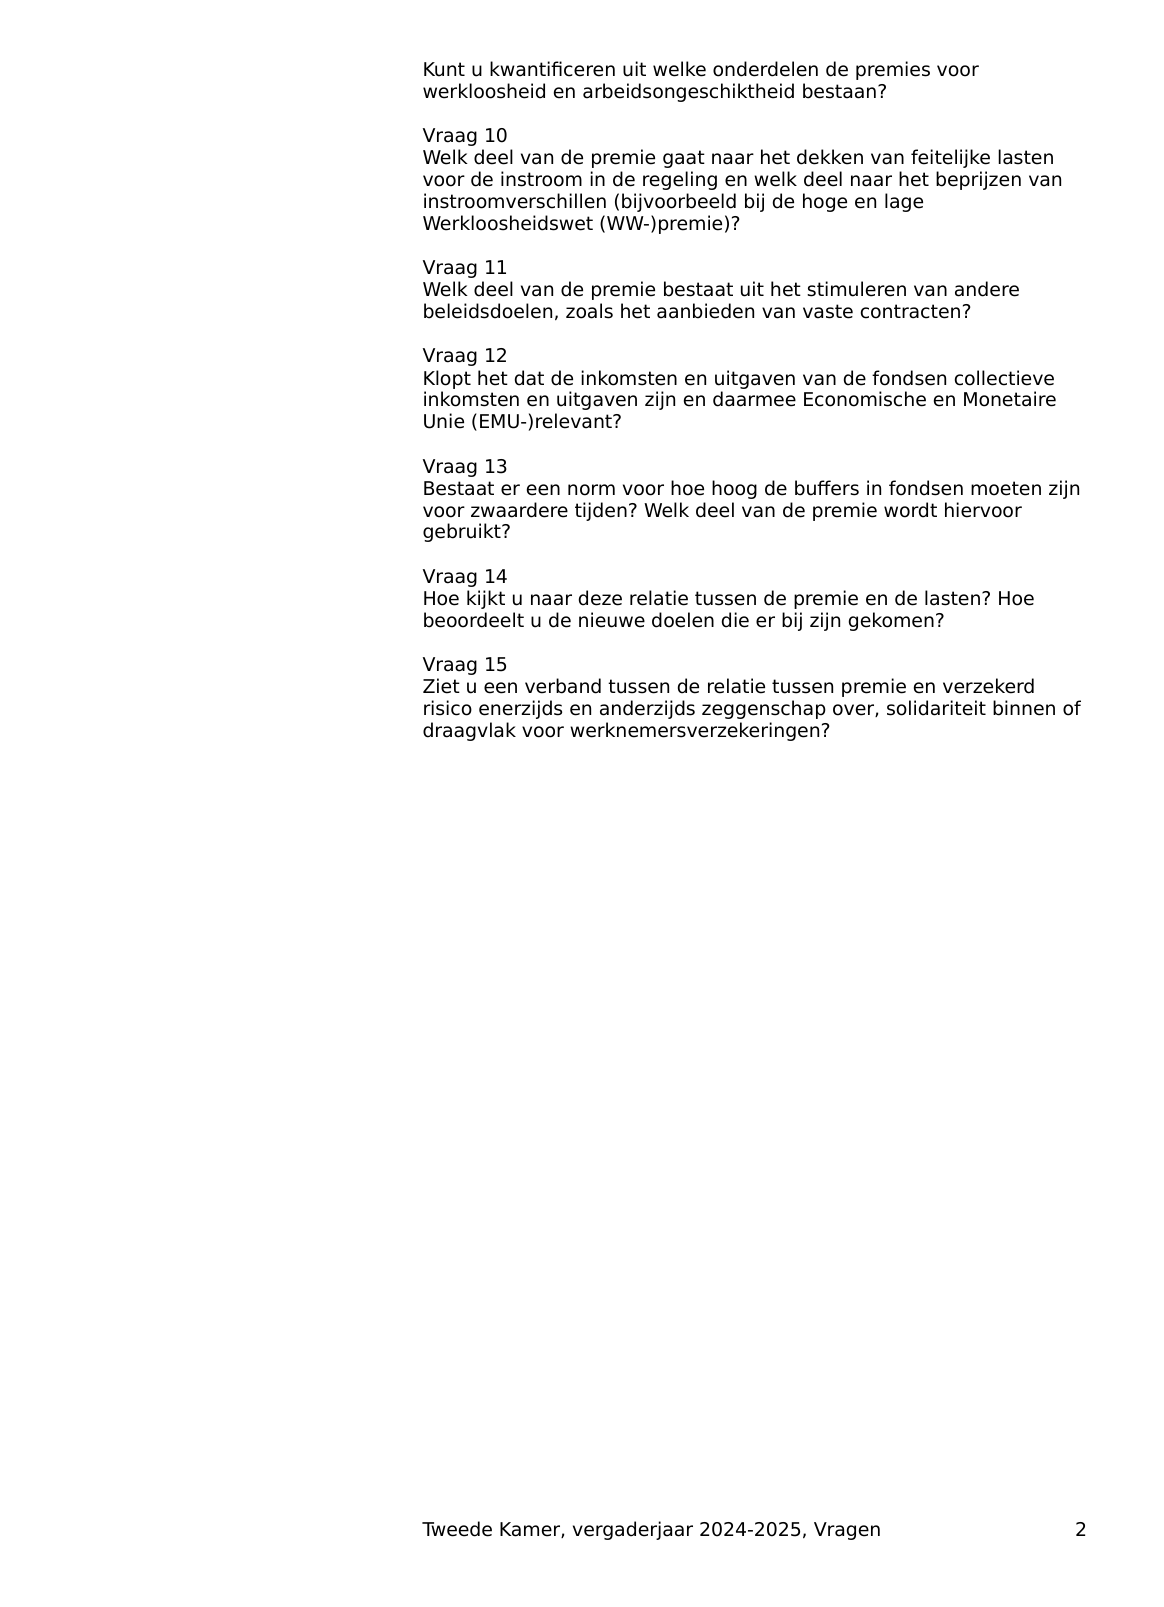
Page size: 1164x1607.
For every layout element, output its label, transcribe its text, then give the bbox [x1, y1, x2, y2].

text Vraag 15 [422, 654, 1087, 676]
text Vraag 13 [422, 456, 1087, 477]
text Welk deel van de premie gaat naar het dekken van feitelijke lasten voor de instroom in de regeling en welk deel naar het beprijzen van instroomverschillen (bijvoorbeeld bij de hoge en lage Werkloosheidswet (WW-)premie)? [422, 147, 1087, 235]
text Ziet u een verband tussen de relatie tussen premie en verzekerd risico enerzijds en anderzijds zeggenschap over, solidariteit binnen of draagvlak voor werknemersverzekeringen? [422, 676, 1087, 742]
text Vraag 10 [422, 125, 1087, 147]
text Vraag 11 [422, 257, 1087, 279]
text Kunt u kwantificeren uit welke onderdelen de premies voor werkloosheid en arbeidsongeschiktheid bestaan? [422, 59, 1087, 103]
text Vraag 12 [422, 345, 1087, 367]
text Klopt het dat de inkomsten en uitgaven van de fondsen collectieve inkomsten en uitgaven zijn en daarmee Economische en Monetaire Unie (EMU-)relevant? [422, 367, 1087, 433]
text Bestaat er een norm voor hoe hoog de buffers in fondsen moeten zijn voor zwaardere tijden? Welk deel van de premie wordt hiervoor gebruikt? [422, 477, 1087, 543]
text Vraag 14 [422, 566, 1087, 588]
text Hoe kijkt u naar deze relatie tussen de premie en de lasten? Hoe beoordeelt u de nieuwe doelen die er bij zijn gekomen? [422, 588, 1087, 632]
text Welk deel van de premie bestaat uit het stimuleren van andere beleidsdoelen, zoals het aanbieden van vaste contracten? [422, 279, 1087, 323]
